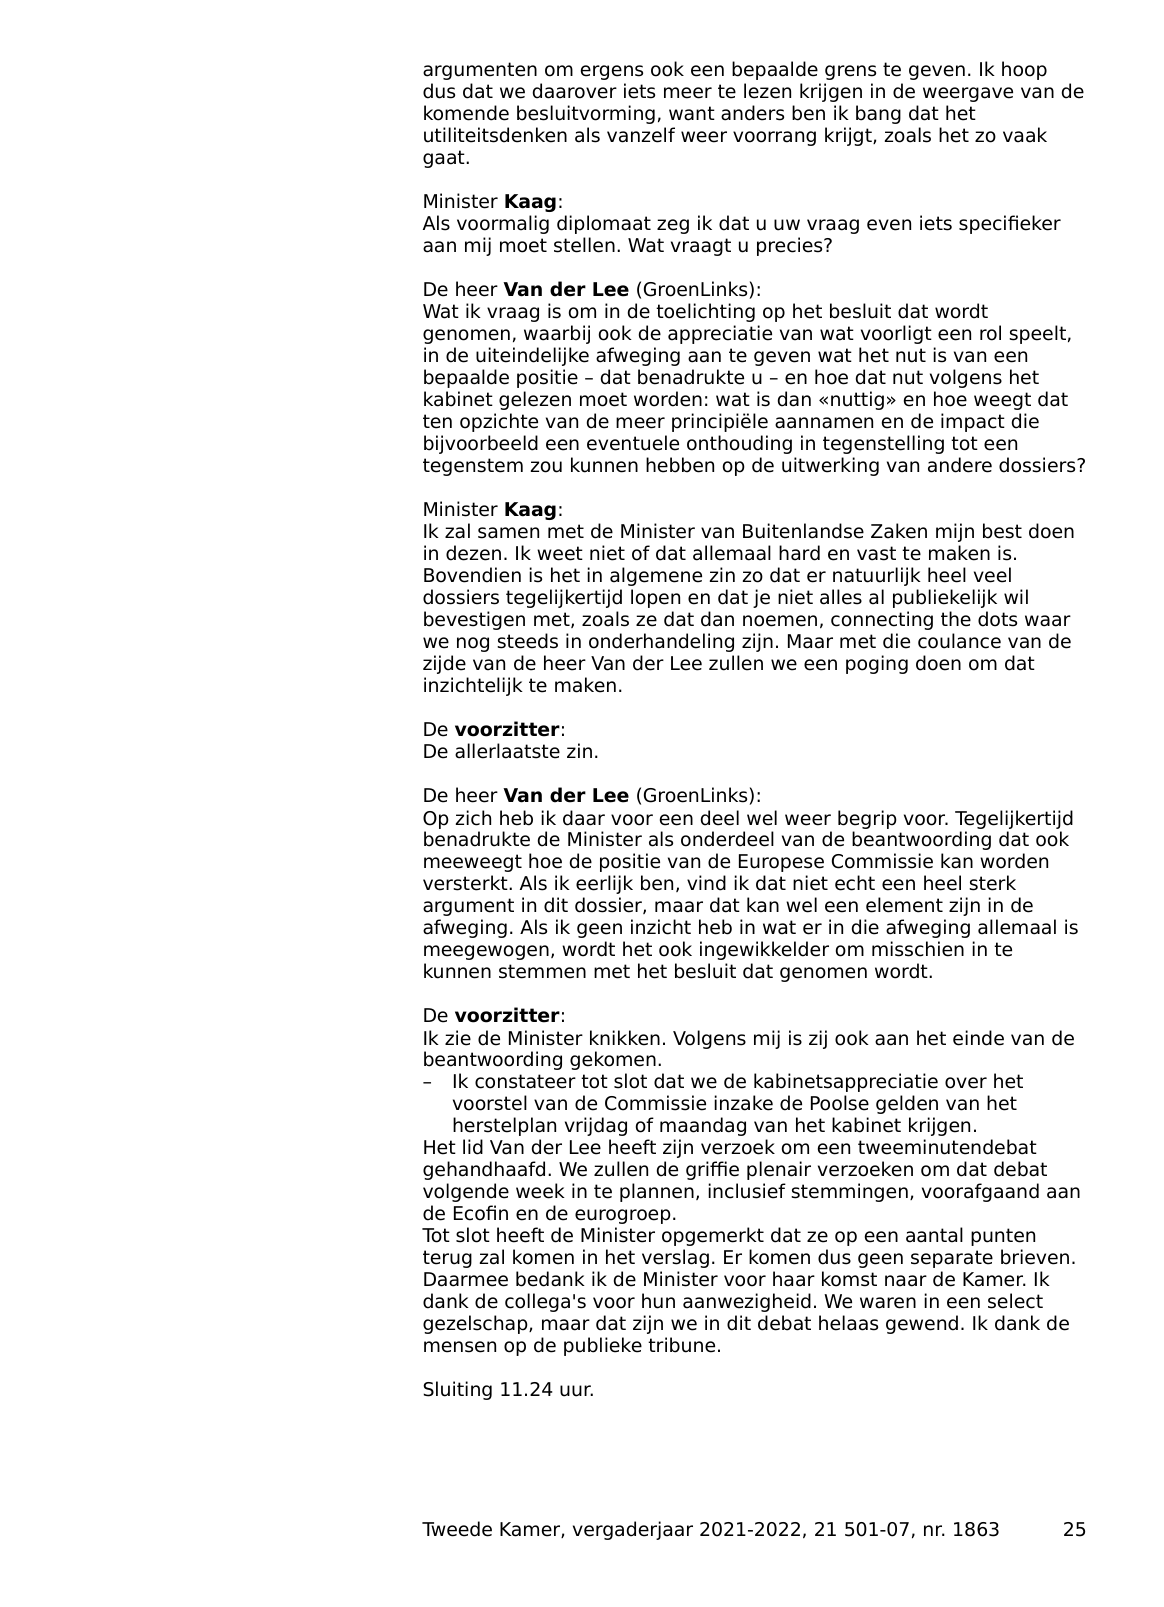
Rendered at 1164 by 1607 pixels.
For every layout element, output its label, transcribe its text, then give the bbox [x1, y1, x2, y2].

text Tot slot heeft de Minister opgemerkt dat ze op een aantal punten terug zal komen in het verslag. Er komen dus geen separate brieven. [422, 1225, 1087, 1269]
text – Ik constateer tot slot dat we de kabinetsappreciatie over het voorstel van de Commissie inzake de Poolse gelden van het herstelplan vrijdag of maandag van het kabinet krijgen. [422, 1071, 1087, 1137]
text Daarmee bedank ik de Minister voor haar komst naar de Kamer. Ik dank de collega's voor hun aanwezigheid. We waren in een select gezelschap, maar dat zijn we in dit debat helaas gewend. Ik dank de mensen op de publieke tribune. [422, 1269, 1087, 1357]
text De heer Van der Lee (GroenLinks): [422, 785, 1087, 807]
text Op zich heb ik daar voor een deel wel weer begrip voor. Tegelijkertijd benadrukte de Minister als onderdeel van de beantwoording dat ook meeweegt hoe de positie van de Europese Commissie kan worden versterkt. Als ik eerlijk ben, vind ik dat niet echt een heel sterk argument in dit dossier, maar dat kan wel een element zijn in de afweging. Als ik geen inzicht heb in wat er in die afweging allemaal is meegewogen, wordt het ook ingewikkelder om misschien in te kunnen stemmen met het besluit dat genomen wordt. [422, 807, 1087, 983]
text Als voormalig diplomaat zeg ik dat u uw vraag even iets specifieker aan mij moet stellen. Wat vraagt u precies? [422, 213, 1087, 257]
text Minister Kaag: [422, 499, 1087, 521]
text Het lid Van der Lee heeft zijn verzoek om een tweeminutendebat gehandhaafd. We zullen de griffie plenair verzoeken om dat debat volgende week in te plannen, inclusief stemmingen, voorafgaand aan de Ecofin en de eurogroep. [422, 1137, 1087, 1225]
text argumenten om ergens ook een bepaalde grens te geven. Ik hoop dus dat we daarover iets meer te lezen krijgen in de weergave van de komende besluitvorming, want anders ben ik bang dat het utiliteitsdenken als vanzelf weer voorrang krijgt, zoals het zo vaak gaat. [422, 59, 1087, 169]
text De heer Van der Lee (GroenLinks): [422, 279, 1087, 301]
text Sluiting 11.24 uur. [422, 1379, 1087, 1401]
text Minister Kaag: [422, 191, 1087, 213]
text Ik zie de Minister knikken. Volgens mij is zij ook aan het einde van de beantwoording gekomen. [422, 1027, 1087, 1071]
text De allerlaatste zin. [422, 741, 1087, 763]
text Ik zal samen met de Minister van Buitenlandse Zaken mijn best doen in dezen. Ik weet niet of dat allemaal hard en vast te maken is. Bovendien is het in algemene zin zo dat er natuurlijk heel veel dossiers tegelijkertijd lopen en dat je niet alles al publiekelijk wil bevestigen met, zoals ze dat dan noemen, connecting the dots waar we nog steeds in onderhandeling zijn. Maar met die coulance van de zijde van de heer Van der Lee zullen we een poging doen om dat inzichtelijk te maken. [422, 521, 1087, 697]
text De voorzitter: [422, 1005, 1087, 1027]
text De voorzitter: [422, 719, 1087, 741]
text Wat ik vraag is om in de toelichting op het besluit dat wordt genomen, waarbij ook de appreciatie van wat voorligt een rol speelt, in de uiteindelijke afweging aan te geven wat het nut is van een bepaalde positie – dat benadrukte u – en hoe dat nut volgens het kabinet gelezen moet worden: wat is dan «nuttig» en hoe weegt dat ten opzichte van de meer principiële aannamen en de impact die bijvoorbeeld een eventuele onthouding in tegenstelling tot een tegenstem zou kunnen hebben op de uitwerking van andere dossiers? [422, 301, 1087, 477]
